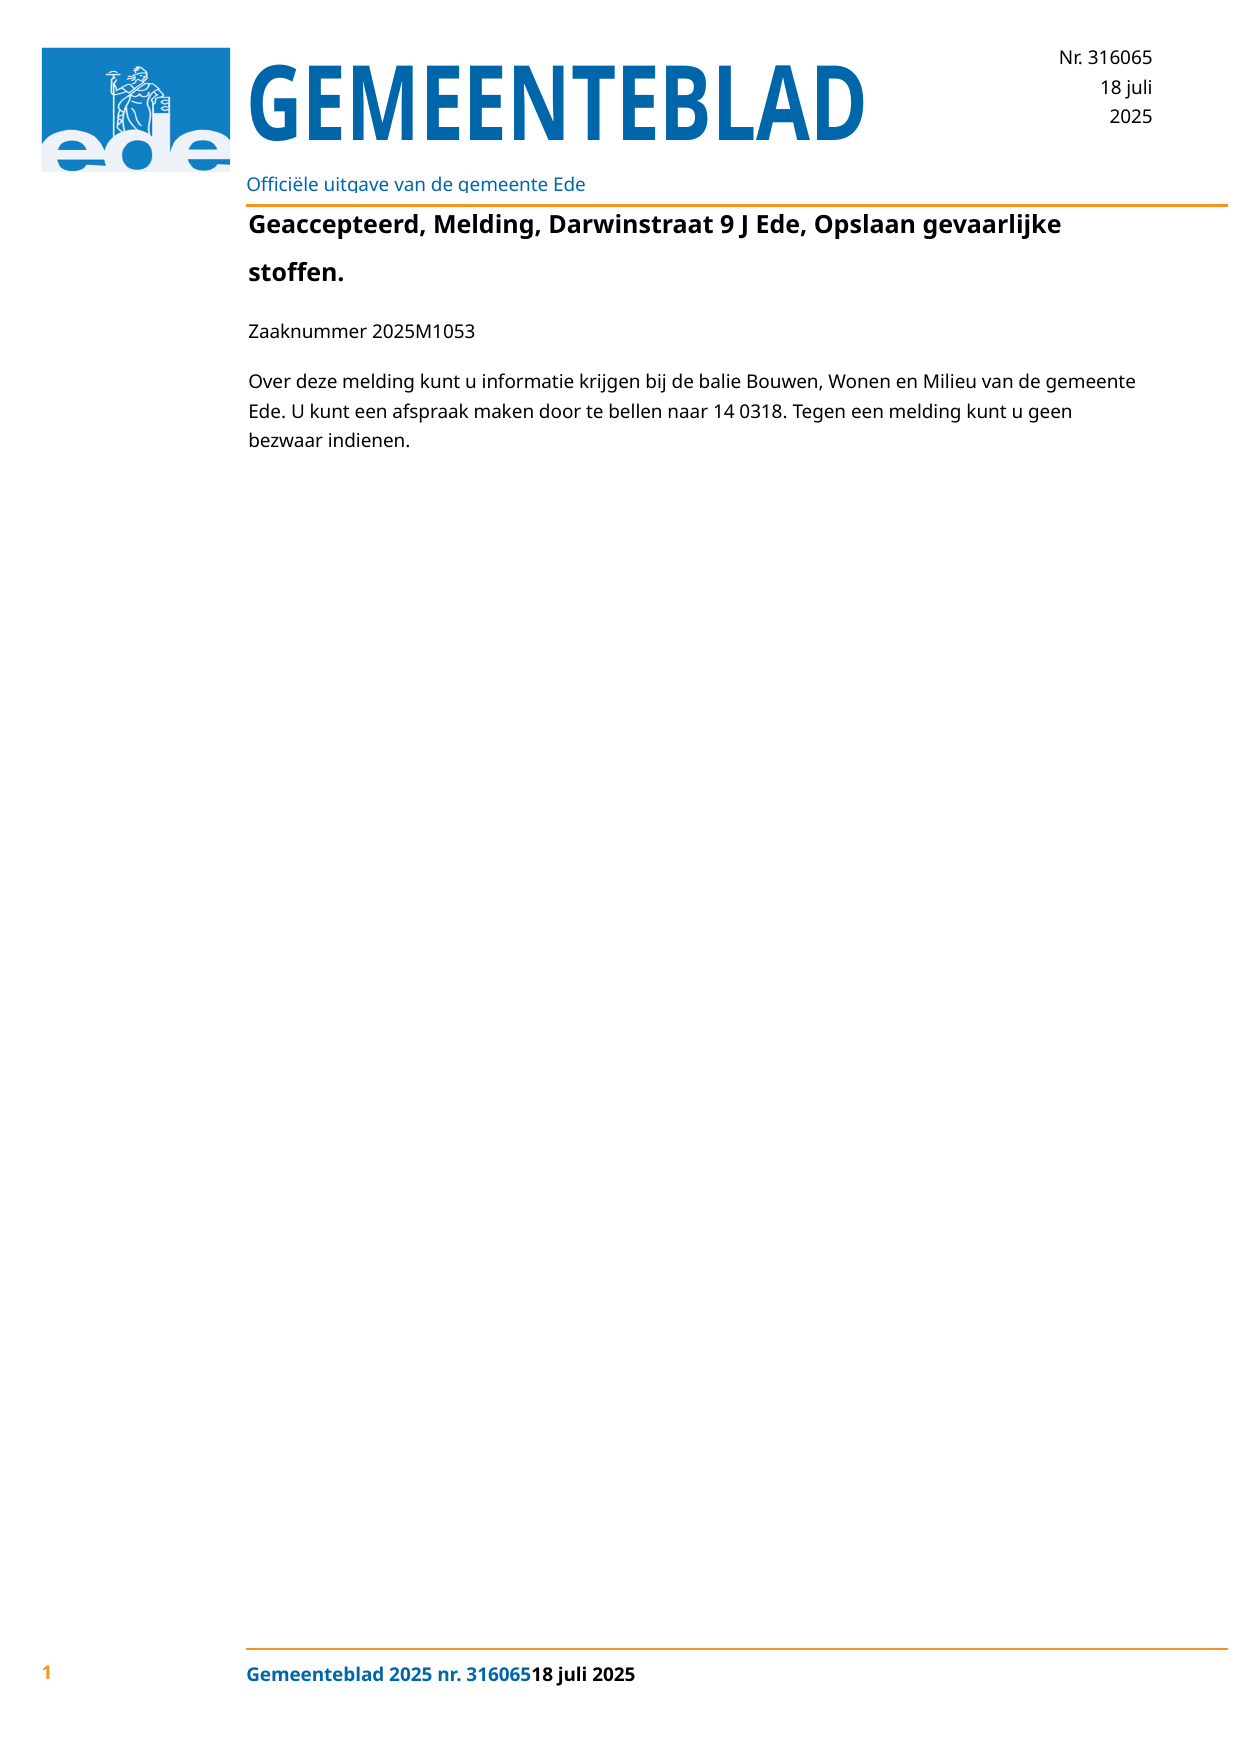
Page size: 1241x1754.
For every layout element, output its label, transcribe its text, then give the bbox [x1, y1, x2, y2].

text Over deze melding kunt u informatie krijgen bij de balie Bouwen, Wonen en Milieu van de gemeente Ede. U kunt een afspraak maken door te bellen naar 14 0318. Tegen een melding kunt u geen bezwaar indienen. [248, 368, 1152, 453]
text Zaaknummer 2025M1053 [248, 318, 1152, 344]
picture [41, 47, 231, 172]
text Geaccepteerd, Melding, Darwinstraat 9 J Ede, Opslaan gevaarlijke stoffen. [248, 207, 1152, 288]
